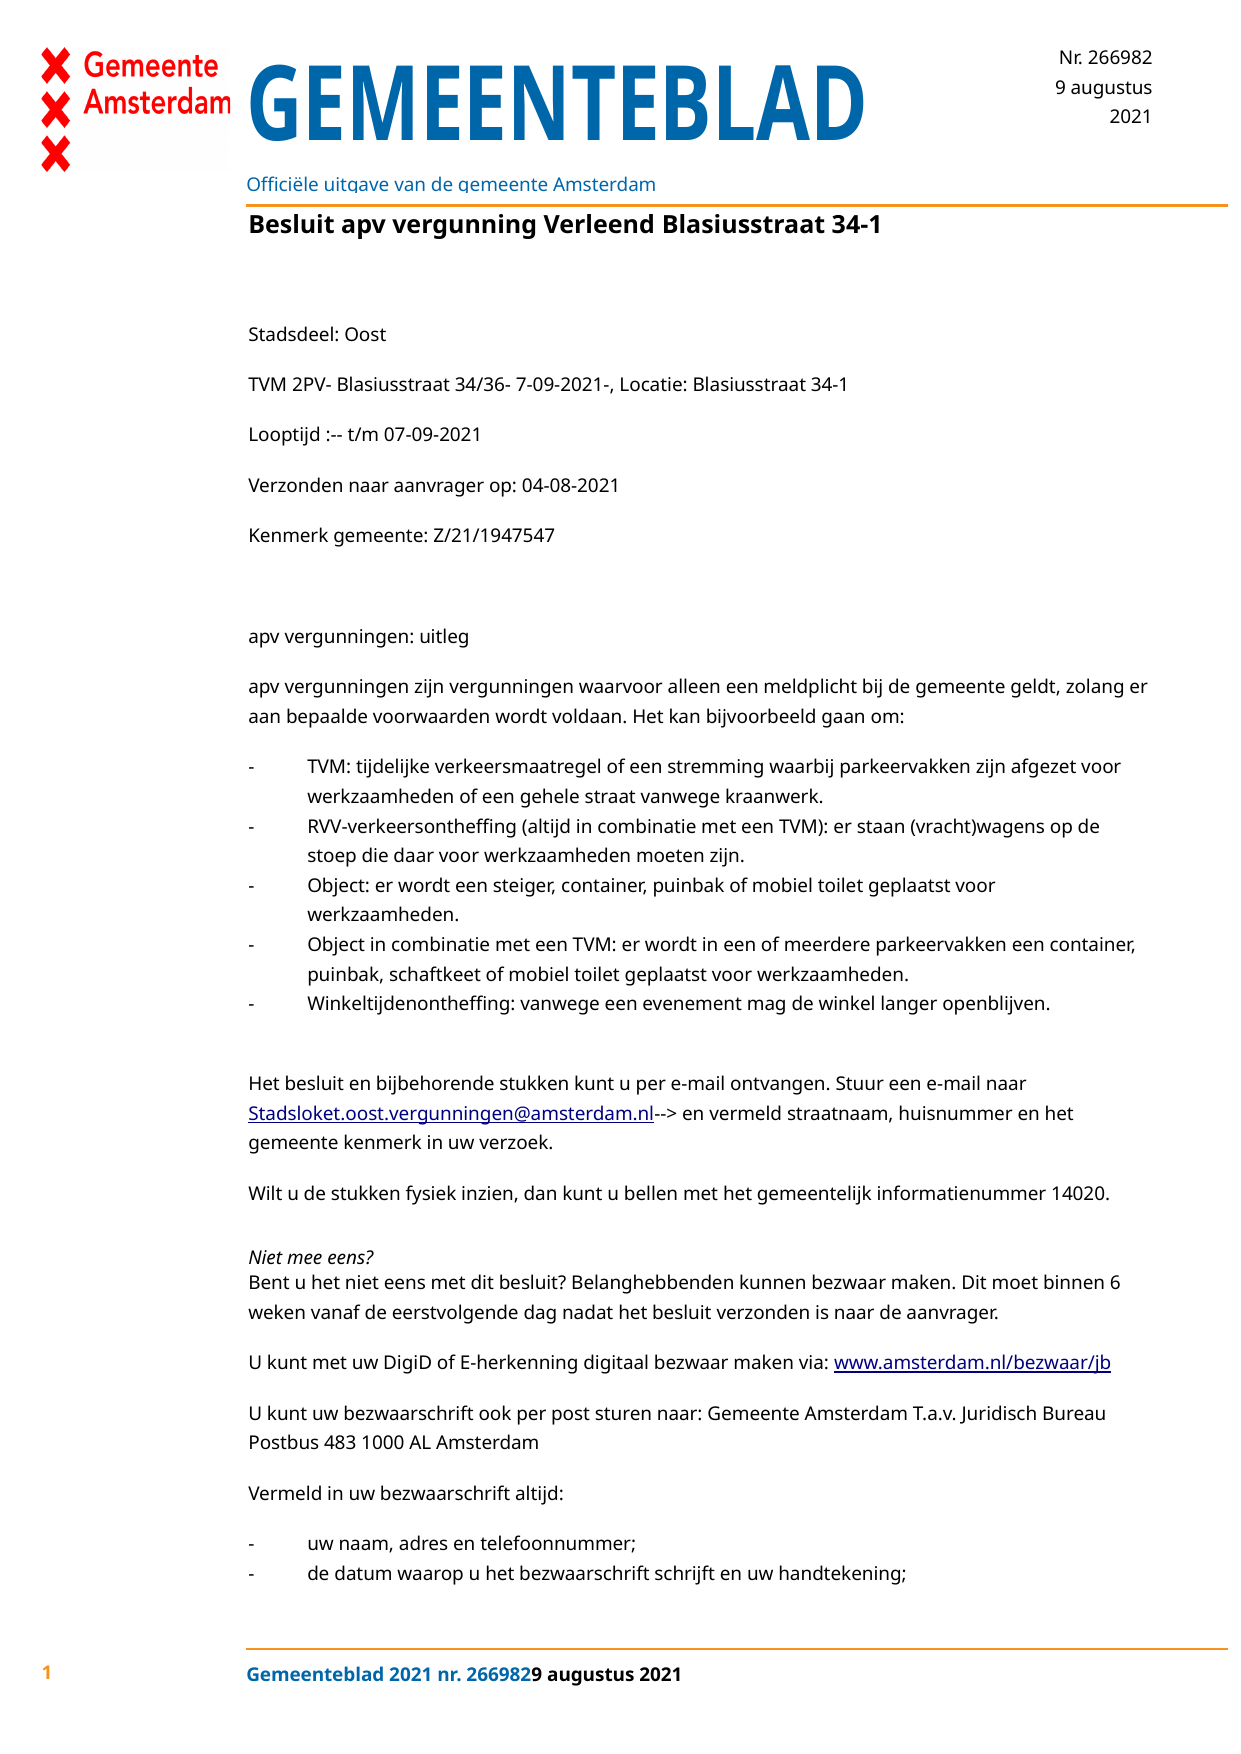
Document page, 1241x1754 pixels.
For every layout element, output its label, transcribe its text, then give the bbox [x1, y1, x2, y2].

text Wilt u de stukken fysiek inzien, dan kunt u bellen met het gemeentelijk informatienummer 14020. [248, 1180, 1152, 1206]
text TVM 2PV- Blasiusstraat 34/36- 7-09-2021-, Locatie: Blasiusstraat 34-1 [248, 371, 1152, 397]
text Het besluit en bijbehorende stukken kunt u per e-mail ontvangen. Stuur een e-mail naar Stadsloket.oost.vergunningen@amsterdam.nl--> en vermeld straatnaam, huisnummer en het gemeente kenmerk in uw verzoek. [248, 1070, 1152, 1155]
list uw naam, adres en telefoonnummer; [248, 1530, 1152, 1556]
text Besluit apv vergunning Verleend Blasiusstraat 34-1 [248, 207, 1152, 241]
text Niet mee eens? [248, 1244, 1152, 1269]
list de datum waarop u het bezwaarschrift schrijft en uw handtekening; [248, 1560, 1152, 1586]
text U kunt met uw DigiD of E-herkenning digitaal bezwaar maken via: www.amsterdam.nl/bezwaar/jb [248, 1349, 1152, 1375]
text Looptijd :-- t/m 07-09-2021 [248, 422, 1152, 447]
text Stadsdeel: Oost [248, 321, 1152, 346]
text apv vergunningen zijn vergunningen waarvoor alleen een meldplicht bij de gemeente geldt, zolang er aan bepaalde voorwaarden wordt voldaan. Het kan bijvoorbeeld gaan om: [248, 674, 1152, 729]
list Winkeltijdenontheffing: vanwege een evenement mag de winkel langer openblijven. [248, 990, 1152, 1016]
list Object: er wordt een steiger, container, puinbak of mobiel toilet geplaatst voor werkzaamheden. [248, 872, 1152, 927]
text apv vergunningen: uitleg [248, 623, 1152, 649]
text Verzonden naar aanvrager op: 04-08-2021 [248, 472, 1152, 498]
text Bent u het niet eens met dit besluit? Belanghebbenden kunnen bezwaar maken. Dit moet binnen 6 weken vanaf de eerstvolgende dag nadat het besluit verzonden is naar de aanvrager. [248, 1269, 1152, 1325]
list Object in combinatie met een TVM: er wordt in een of meerdere parkeervakken een container, puinbak, schaftkeet of mobiel toilet geplaatst voor werkzaamheden. [248, 931, 1152, 986]
text Kenmerk gemeente: Z/21/1947547 [248, 522, 1152, 548]
text Vermeld in uw bezwaarschrift altijd: [248, 1480, 1152, 1506]
text U kunt uw bezwaarschrift ook per post sturen naar: Gemeente Amsterdam T.a.v. Juridisch Bureau Postbus 483 1000 AL Amsterdam [248, 1400, 1152, 1455]
picture [41, 47, 231, 172]
list TVM: tijdelijke verkeersmaatregel of een stremming waarbij parkeervakken zijn afgezet voor werkzaamheden of een gehele straat vanwege kraanwerk. [248, 754, 1152, 809]
list RVV-verkeersontheffing (altijd in combinatie met een TVM): er staan (vracht)wagens op de stoep die daar voor werkzaamheden moeten zijn. [248, 813, 1152, 868]
